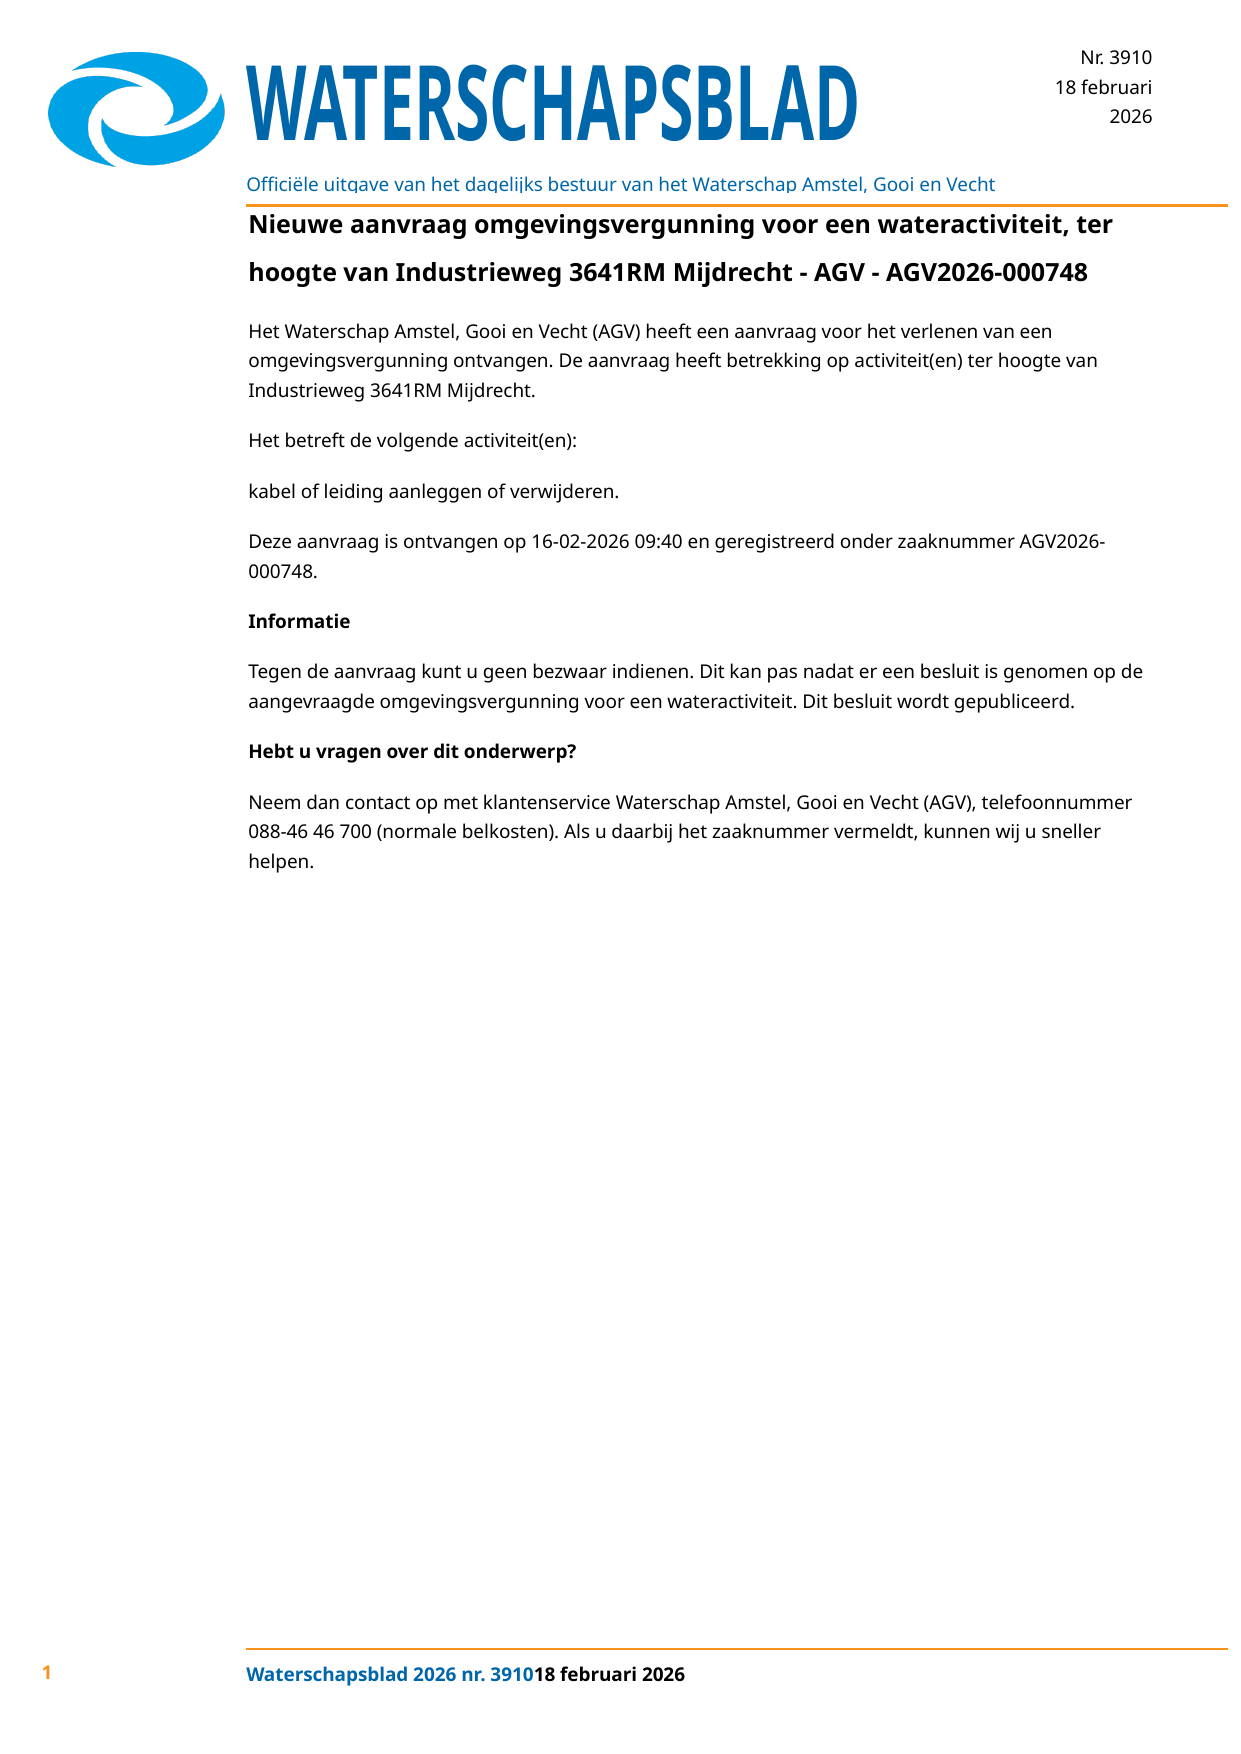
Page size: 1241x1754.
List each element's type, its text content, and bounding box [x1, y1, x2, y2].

text Hebt u vragen over dit onderwerp? [248, 739, 1152, 764]
text Informatie [248, 608, 1152, 634]
picture [41, 47, 231, 172]
text Neem dan contact op met klantenservice Waterschap Amstel, Gooi en Vecht (AGV), telefoonnummer 088-46 46 700 (normale belkosten). Als u daarbij het zaaknummer vermeldt, kunnen wij u sneller helpen. [248, 789, 1152, 874]
text Tegen de aanvraag kunt u geen bezwaar indienen. Dit kan pas nadat er een besluit is genomen op de aangevraagde omgevingsvergunning voor een wateractiviteit. Dit besluit wordt gepubliceerd. [248, 659, 1152, 714]
text Het Waterschap Amstel, Gooi en Vecht (AGV) heeft een aanvraag voor het verlenen van een omgevingsvergunning ontvangen. De aanvraag heeft betrekking op activiteit(en) ter hoogte van Industrieweg 3641RM Mijdrecht. [248, 318, 1152, 403]
text Deze aanvraag is ontvangen op 16-02-2026 09:40 en geregistreerd onder zaaknummer AGV2026-000748. [248, 528, 1152, 584]
text Nieuwe aanvraag omgevingsvergunning voor een wateractiviteit, ter hoogte van Industrieweg 3641RM Mijdrecht - AGV - AGV2026-000748 [248, 207, 1152, 288]
text Het betreft de volgende activiteit(en): [248, 427, 1152, 453]
text kabel of leiding aanleggen of verwijderen. [248, 478, 1152, 504]
